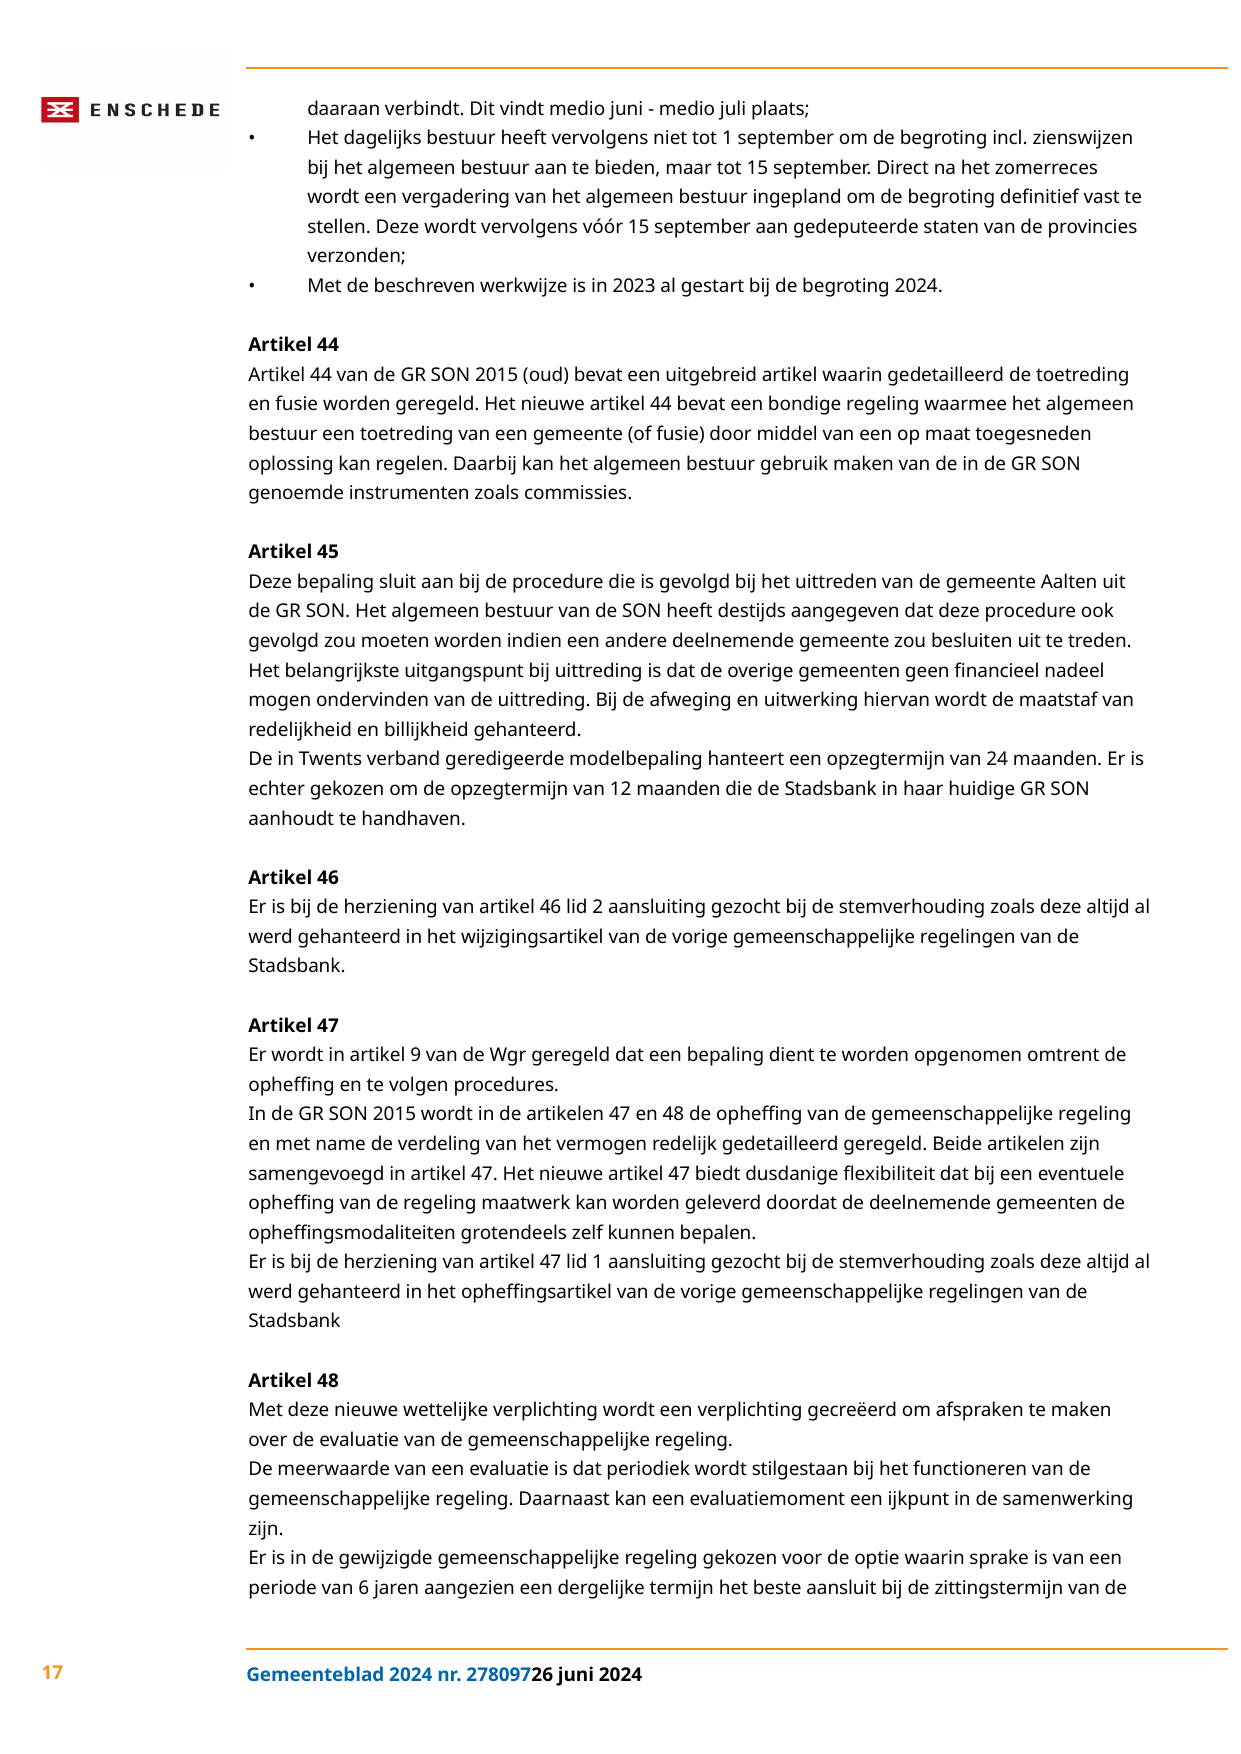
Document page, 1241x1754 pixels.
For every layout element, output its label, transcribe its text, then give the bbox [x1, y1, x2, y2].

text Er is in de gewijzigde gemeenschappelijke regeling gekozen voor de optie waarin sprake is van een periode van 6 jaren aangezien een dergelijke termijn het beste aansluit bij de zittingstermijn van de [248, 1544, 1152, 1600]
text Artikel 48 [248, 1367, 1152, 1393]
picture [41, 47, 231, 172]
text Met deze nieuwe wettelijke verplichting wordt een verplichting gecreëerd om afspraken te maken over de evaluatie van de gemeenschappelijke regeling. [248, 1396, 1152, 1452]
text Er is bij de herziening van artikel 47 lid 1 aansluiting gezocht bij de stemverhouding zoals deze altijd al werd gehanteerd in het opheffingsartikel van de vorige gemeenschappelijke regelingen van de Stadsbank [248, 1248, 1152, 1333]
list Met de beschreven werkwijze is in 2023 al gestart bij de begroting 2024. [248, 272, 1152, 298]
text Er is bij de herziening van artikel 46 lid 2 aansluiting gezocht bij de stemverhouding zoals deze altijd al werd gehanteerd in het wijzigingsartikel van de vorige gemeenschappelijke regelingen van de Stadsbank. [248, 893, 1152, 978]
text De in Twents verband geredigeerde modelbepaling hanteert een opzegtermijn van 24 maanden. Er is echter gekozen om de opzegtermijn van 12 maanden die de Stadsbank in haar huidige GR SON aanhoudt te handhaven. [248, 746, 1152, 831]
text Het belangrijkste uitgangspunt bij uittreding is dat de overige gemeenten geen financieel nadeel mogen ondervinden van de uittreding. Bij de afweging en uitwerking hiervan wordt de maatstaf van redelijkheid en billijkheid gehanteerd. [248, 657, 1152, 742]
text Er wordt in artikel 9 van de Wgr geregeld dat een bepaling dient te worden opgenomen omtrent de opheffing en te volgen procedures. [248, 1041, 1152, 1097]
text Artikel 46 [248, 864, 1152, 890]
list Het dagelijks bestuur heeft vervolgens niet tot 1 september om de begroting incl. zienswijzen bij het algemeen bestuur aan te bieden, maar tot 15 september. Direct na het zomerreces wordt een vergadering van het algemeen bestuur ingepland om de begroting definitief vast te stellen. Deze wordt vervolgens vóór 15 september aan gedeputeerde staten van de provincies verzonden; [248, 124, 1152, 268]
list daaraan verbindt. Dit vindt medio juni - medio juli plaats; [248, 95, 1152, 121]
text Artikel 45 [248, 538, 1152, 564]
text De meerwaarde van een evaluatie is dat periodiek wordt stilgestaan bij het functioneren van de gemeenschappelijke regeling. Daarnaast kan een evaluatiemoment een ijkpunt in de samenwerking zijn. [248, 1456, 1152, 1541]
text Artikel 47 [248, 1012, 1152, 1038]
text Artikel 44 [248, 331, 1152, 357]
text Artikel 44 van de GR SON 2015 (oud) bevat een uitgebreid artikel waarin gedetailleerd de toetreding en fusie worden geregeld. Het nieuwe artikel 44 bevat een bondige regeling waarmee het algemeen bestuur een toetreding van een gemeente (of fusie) door middel van een op maat toegesneden oplossing kan regelen. Daarbij kan het algemeen bestuur gebruik maken van de in de GR SON genoemde instrumenten zoals commissies. [248, 361, 1152, 505]
text Deze bepaling sluit aan bij de procedure die is gevolgd bij het uittreden van de gemeente Aalten uit de GR SON. Het algemeen bestuur van de SON heeft destijds aangegeven dat deze procedure ook gevolgd zou moeten worden indien een andere deelnemende gemeente zou besluiten uit te treden. [248, 568, 1152, 653]
text In de GR SON 2015 wordt in de artikelen 47 en 48 de opheffing van de gemeenschappelijke regeling en met name de verdeling van het vermogen redelijk gedetailleerd geregeld. Beide artikelen zijn samengevoegd in artikel 47. Het nieuwe artikel 47 biedt dusdanige flexibiliteit dat bij een eventuele opheffing van de regeling maatwerk kan worden geleverd doordat de deelnemende gemeenten de opheffingsmodaliteiten grotendeels zelf kunnen bepalen. [248, 1101, 1152, 1245]
